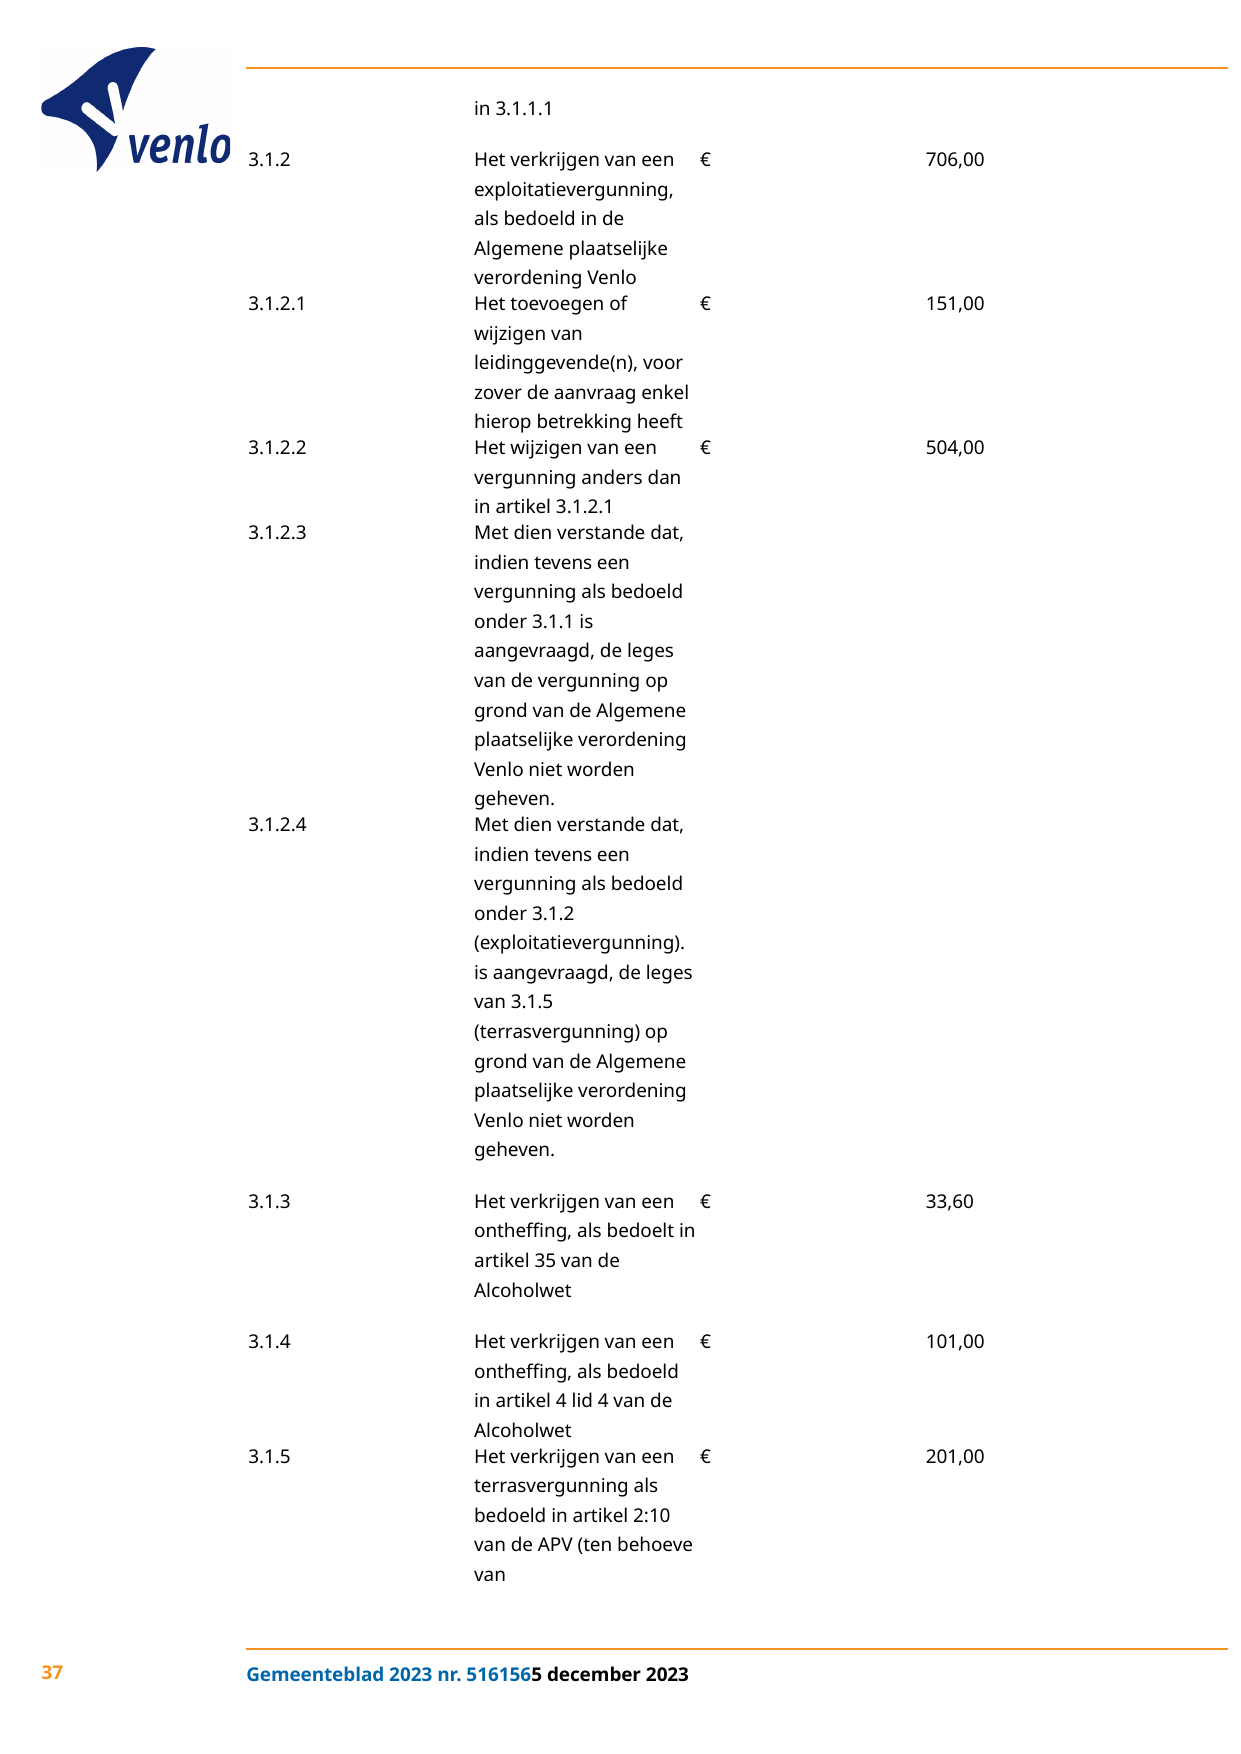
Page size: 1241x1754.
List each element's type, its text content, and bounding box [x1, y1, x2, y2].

table_cell [926, 811, 1152, 1162]
table_cell 504,00 [926, 434, 1152, 519]
table_cell 3.1.2.2 [248, 434, 474, 519]
table_cell 3.1.4 [248, 1328, 474, 1443]
table_cell Het verkrijgen van een terrasvergunning als bedoeld in artikel 2:10 van de APV (ten behoeve van [474, 1443, 700, 1587]
table_cell [700, 1163, 926, 1188]
table_cell in 3.1.1.1 [474, 95, 700, 121]
table_cell [926, 1163, 1152, 1188]
table_cell [474, 121, 700, 146]
table_cell € [700, 290, 926, 434]
table_cell 3.1.2.4 [248, 811, 474, 1162]
table_cell 3.1.2.3 [248, 519, 474, 811]
table_cell Het verkrijgen van een ontheffing, als bedoelt in artikel 35 van de Alcoholwet [474, 1188, 700, 1303]
table_cell [926, 1303, 1152, 1328]
table_cell Het toevoegen of wijzigen van leidinggevende(n), voor zover de aanvraag enkel hierop betrekking heeft [474, 290, 700, 434]
table_cell 3.1.3 [248, 1188, 474, 1303]
table_cell [926, 519, 1152, 811]
picture [41, 47, 231, 172]
table_cell Met dien verstande dat, indien tevens een vergunning als bedoeld onder 3.1.1 is aangevraagd, de leges van de vergunning op grond van de Algemene plaatselijke verordening Venlo niet worden geheven. [474, 519, 700, 811]
table_cell 3.1.2.1 [248, 290, 474, 434]
table_cell € [700, 146, 926, 290]
table_cell [926, 95, 1152, 121]
table_cell € [700, 1328, 926, 1443]
table_cell [700, 95, 926, 121]
table_cell Het wijzigen van een vergunning anders dan in artikel 3.1.2.1 [474, 434, 700, 519]
table_cell 33,60 [926, 1188, 1152, 1303]
table_cell [248, 95, 474, 121]
table_cell [248, 1303, 474, 1328]
table_cell 151,00 [926, 290, 1152, 434]
table_cell [700, 1303, 926, 1328]
table_cell [474, 1303, 700, 1328]
table_cell [700, 519, 926, 811]
table_cell 706,00 [926, 146, 1152, 290]
table_cell [248, 121, 474, 146]
table_cell [474, 1163, 700, 1188]
table_cell [248, 1163, 474, 1188]
table_cell [700, 121, 926, 146]
table_cell Het verkrijgen van een ontheffing, als bedoeld in artikel 4 lid 4 van de Alcoholwet [474, 1328, 700, 1443]
table_cell 201,00 [926, 1443, 1152, 1587]
table_cell 3.1.5 [248, 1443, 474, 1587]
table_cell € [700, 434, 926, 519]
table_cell [926, 121, 1152, 146]
table_cell € [700, 1188, 926, 1303]
table_cell € [700, 1443, 926, 1587]
table_cell 101,00 [926, 1328, 1152, 1443]
table_cell 3.1.2 [248, 146, 474, 290]
table_cell Het verkrijgen van een exploitatievergunning, als bedoeld in de Algemene plaatselijke verordening Venlo [474, 146, 700, 290]
table_cell Met dien verstande dat, indien tevens een vergunning als bedoeld onder 3.1.2 (exploitatievergunning). is aangevraagd, de leges van 3.1.5 (terrasvergunning) op grond van de Algemene plaatselijke verordening Venlo niet worden geheven. [474, 811, 700, 1162]
table_cell [700, 811, 926, 1162]
